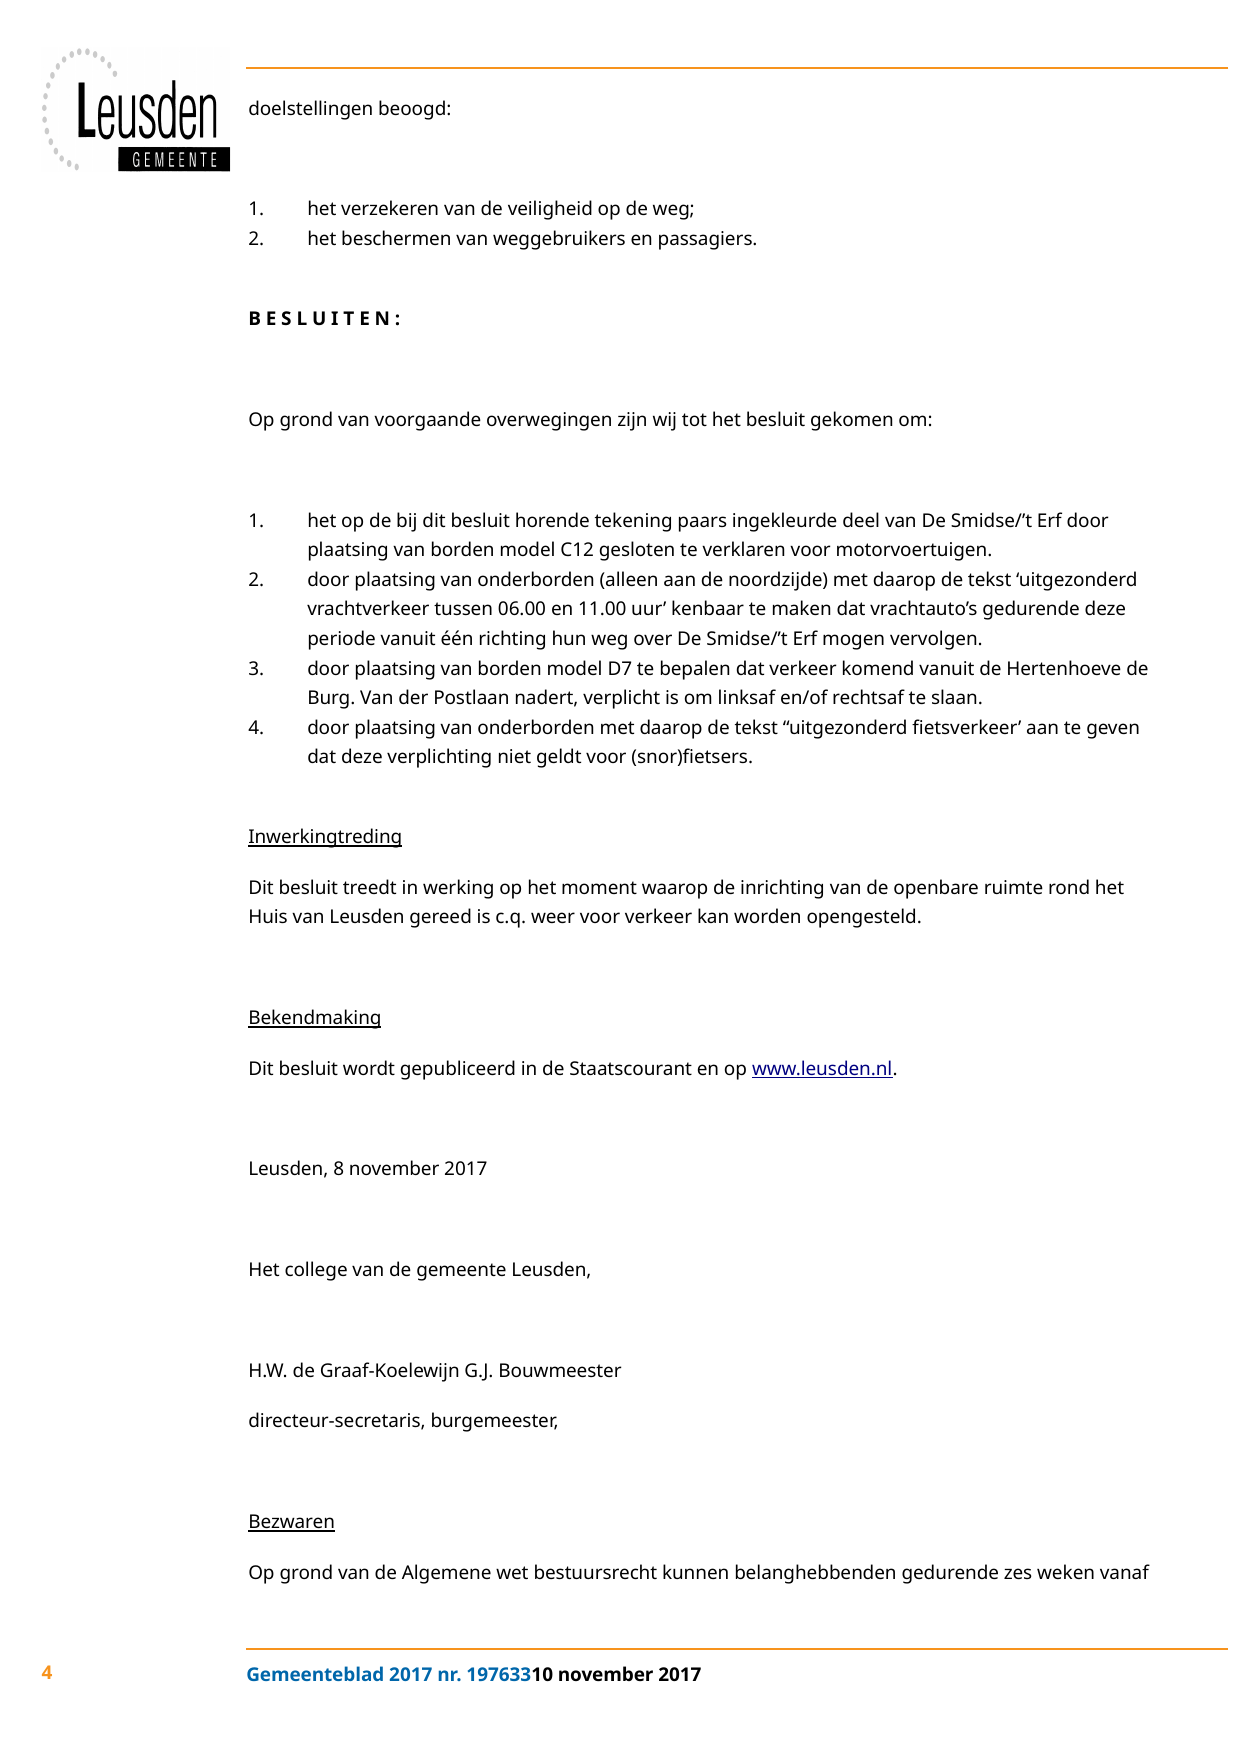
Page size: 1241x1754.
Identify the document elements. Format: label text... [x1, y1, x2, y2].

list het beschermen van weggebruikers en passagiers. [248, 225, 1152, 251]
text Dit besluit wordt gepubliceerd in de Staatscourant en op www.leusden.nl. [248, 1055, 1152, 1081]
text Het college van de gemeente Leusden, [248, 1256, 1152, 1282]
list het op de bij dit besluit horende tekening paars ingekleurde deel van De Smidse/’t Erf door plaatsing van borden model C12 gesloten te verklaren voor motorvoertuigen. [248, 507, 1152, 562]
picture [41, 47, 231, 172]
text Leusden, 8 november 2017 [248, 1156, 1152, 1181]
text doelstellingen beoogd: [248, 95, 1152, 121]
text Inwerkingtreding [248, 823, 1152, 849]
list door plaatsing van onderborden met daarop de tekst “uitgezonderd fietsverkeer’ aan te geven dat deze verplichting niet geldt voor (snor)fietsers. [248, 714, 1152, 769]
list door plaatsing van borden model D7 te bepalen dat verkeer komend vanuit de Hertenhoeve de Burg. Van der Postlaan nadert, verplicht is om linksaf en/of rechtsaf te slaan. [248, 655, 1152, 710]
list door plaatsing van onderborden (alleen aan de noordzijde) met daarop de tekst ‘uitgezonderd vrachtverkeer tussen 06.00 en 11.00 uur’ kenbaar te maken dat vrachtauto’s gedurende deze periode vanuit één richting hun weg over De Smidse/’t Erf mogen vervolgen. [248, 566, 1152, 651]
text H.W. de Graaf-Koelewijn G.J. Bouwmeester [248, 1357, 1152, 1383]
text Dit besluit treedt in werking op het moment waarop de inrichting van de openbare ruimte rond het Huis van Leusden gereed is c.q. weer voor verkeer kan worden opengesteld. [248, 874, 1152, 929]
text Bekendmaking [248, 1004, 1152, 1030]
text directeur-secretaris, burgemeester, [248, 1408, 1152, 1433]
list het verzekeren van de veiligheid op de weg; [248, 196, 1152, 221]
text Bezwaren [248, 1508, 1152, 1534]
text Op grond van voorgaande overwegingen zijn wij tot het besluit gekomen om: [248, 406, 1152, 432]
text B E S L U I T E N : [248, 305, 1152, 331]
text Op grond van de Algemene wet bestuursrecht kunnen belanghebbenden gedurende zes weken vanaf [248, 1559, 1152, 1585]
